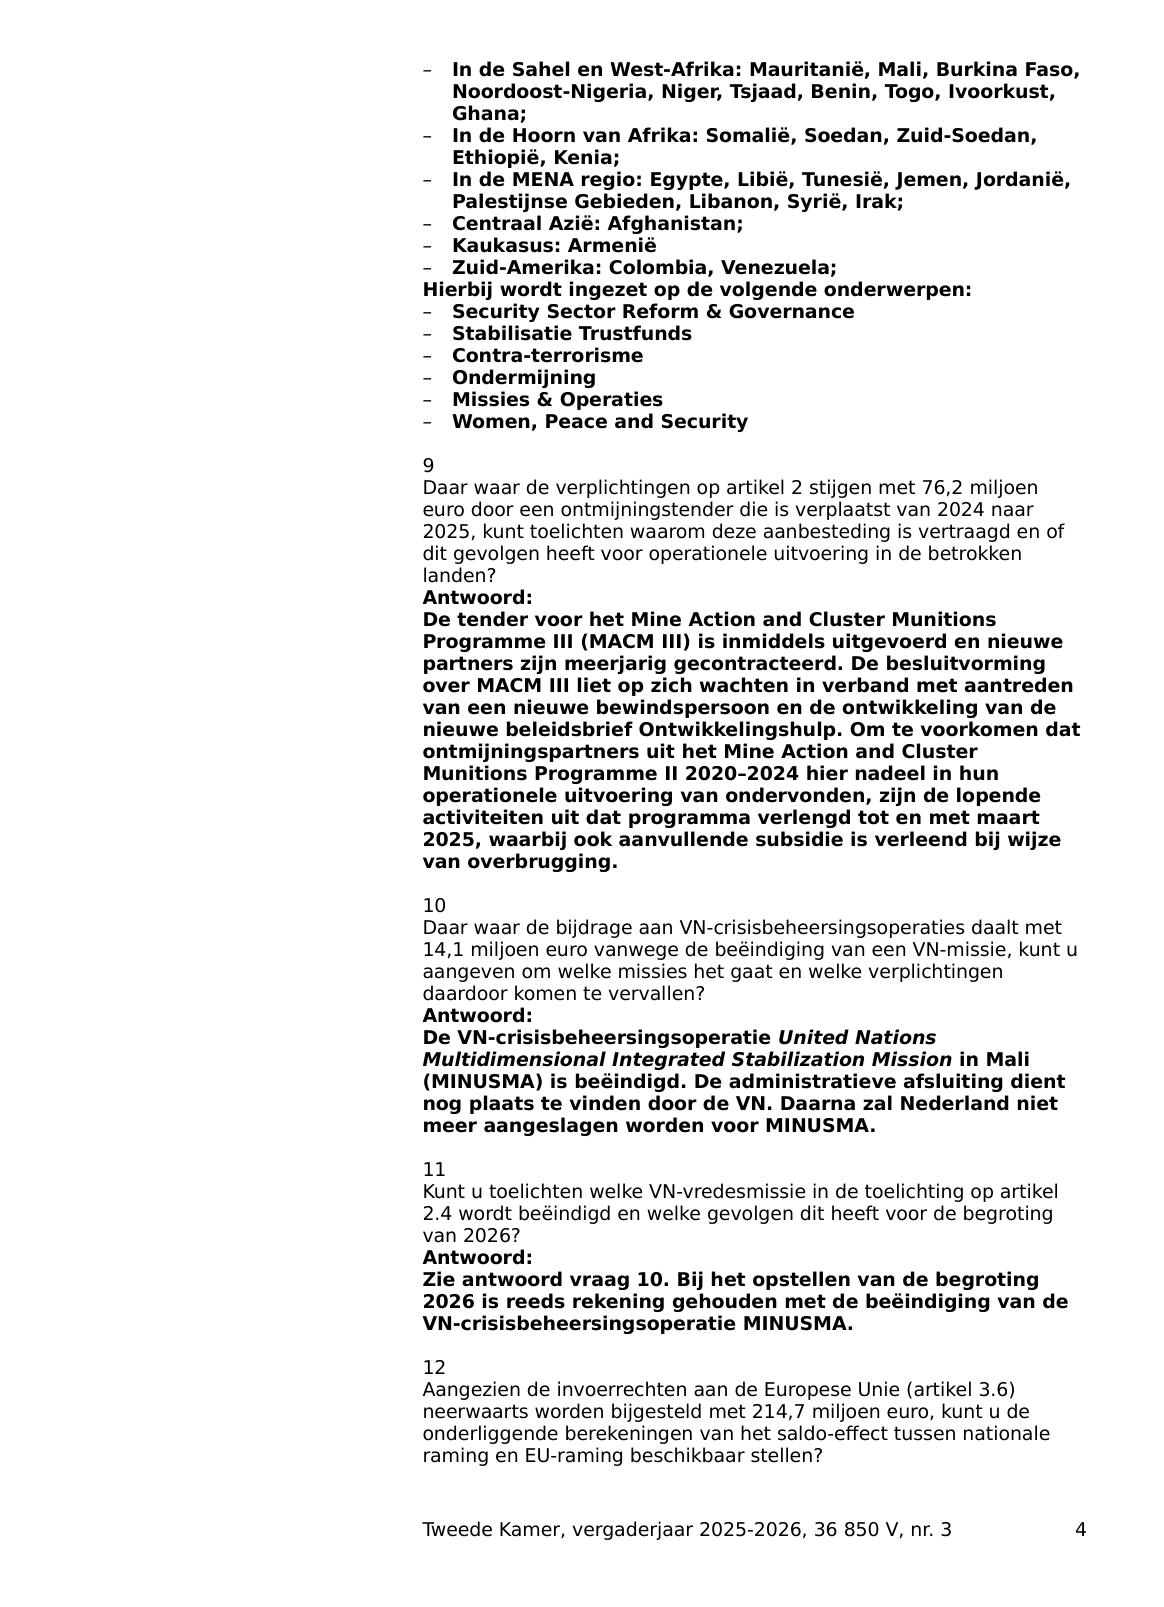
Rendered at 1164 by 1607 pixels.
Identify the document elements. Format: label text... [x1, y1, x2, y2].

text – Kaukasus: Armenië [422, 235, 1087, 257]
text Daar waar de verplichtingen op artikel 2 stijgen met 76,2 miljoen euro door een ontmijningstender die is verplaatst van 2024 naar 2025, kunt toelichten waarom deze aanbesteding is vertraagd en of dit gevolgen heeft voor operationele uitvoering in de betrokken landen? [422, 477, 1087, 587]
text 10 [422, 895, 1087, 917]
text Antwoord: [422, 587, 1087, 609]
text 12 [422, 1357, 1087, 1379]
text – Ondermijning [422, 367, 1087, 389]
text Antwoord: [422, 1247, 1087, 1268]
text Hierbij wordt ingezet op de volgende onderwerpen: [422, 279, 1087, 301]
text Daar waar de bijdrage aan VN-crisisbeheersingsoperaties daalt met 14,1 miljoen euro vanwege de beëindiging van een VN-missie, kunt u aangeven om welke missies het gaat en welke verplichtingen daardoor komen te vervallen? [422, 917, 1087, 1004]
text Kunt u toelichten welke VN-vredesmissie in de toelichting op artikel 2.4 wordt beëindigd en welke gevolgen dit heeft voor de begroting van 2026? [422, 1181, 1087, 1247]
text – Centraal Azië: Afghanistan; [422, 213, 1087, 235]
text – In de MENA regio: Egypte, Libië, Tunesië, Jemen, Jordanië, Palestijnse Gebieden, Libanon, Syrië, Irak; [422, 169, 1087, 213]
text Zie antwoord vraag 10. Bij het opstellen van de begroting 2026 is reeds rekening gehouden met de beëindiging van de VN-crisisbeheersingsoperatie MINUSMA. [422, 1268, 1087, 1334]
text Aangezien de invoerrechten aan de Europese Unie (artikel 3.6) neerwaarts worden bijgesteld met 214,7 miljoen euro, kunt u de onderliggende berekeningen van het saldo-effect tussen nationale raming en EU-raming beschikbaar stellen? [422, 1379, 1087, 1467]
text – Contra-terrorisme [422, 345, 1087, 367]
text 9 [422, 455, 1087, 477]
text – Zuid-Amerika: Colombia, Venezuela; [422, 257, 1087, 279]
text Antwoord: [422, 1004, 1087, 1027]
text – Missies & Operaties [422, 389, 1087, 411]
text De VN-crisisbeheersingsoperatie United Nations Multidimensional Integrated Stabilization Mission in Mali (MINUSMA) is beëindigd. De administratieve afsluiting dient nog plaats te vinden door de VN. Daarna zal Nederland niet meer aangeslagen worden voor MINUSMA. [422, 1027, 1087, 1136]
text – Security Sector Reform & Governance [422, 301, 1087, 323]
text – In de Hoorn van Afrika: Somalië, Soedan, Zuid-Soedan, Ethiopië, Kenia; [422, 125, 1087, 169]
text De tender voor het Mine Action and Cluster Munitions Programme III (MACM III) is inmiddels uitgevoerd en nieuwe partners zijn meerjarig gecontracteerd. De besluitvorming over MACM III liet op zich wachten in verband met aantreden van een nieuwe bewindspersoon en de ontwikkeling van de nieuwe beleidsbrief Ontwikkelingshulp. Om te voorkomen dat ontmijningspartners uit het Mine Action and Cluster Munitions Programme II 2020–2024 hier nadeel in hun operationele uitvoering van ondervonden, zijn de lopende activiteiten uit dat programma verlengd tot en met maart 2025, waarbij ook aanvullende subsidie is verleend bij wijze van overbrugging. [422, 609, 1087, 872]
text – Women, Peace and Security [422, 411, 1087, 433]
text 11 [422, 1159, 1087, 1181]
text – In de Sahel en West-Afrika: Mauritanië, Mali, Burkina Faso, Noordoost-Nigeria, Niger, Tsjaad, Benin, Togo, Ivoorkust, Ghana; [422, 59, 1087, 125]
text – Stabilisatie Trustfunds [422, 323, 1087, 345]
